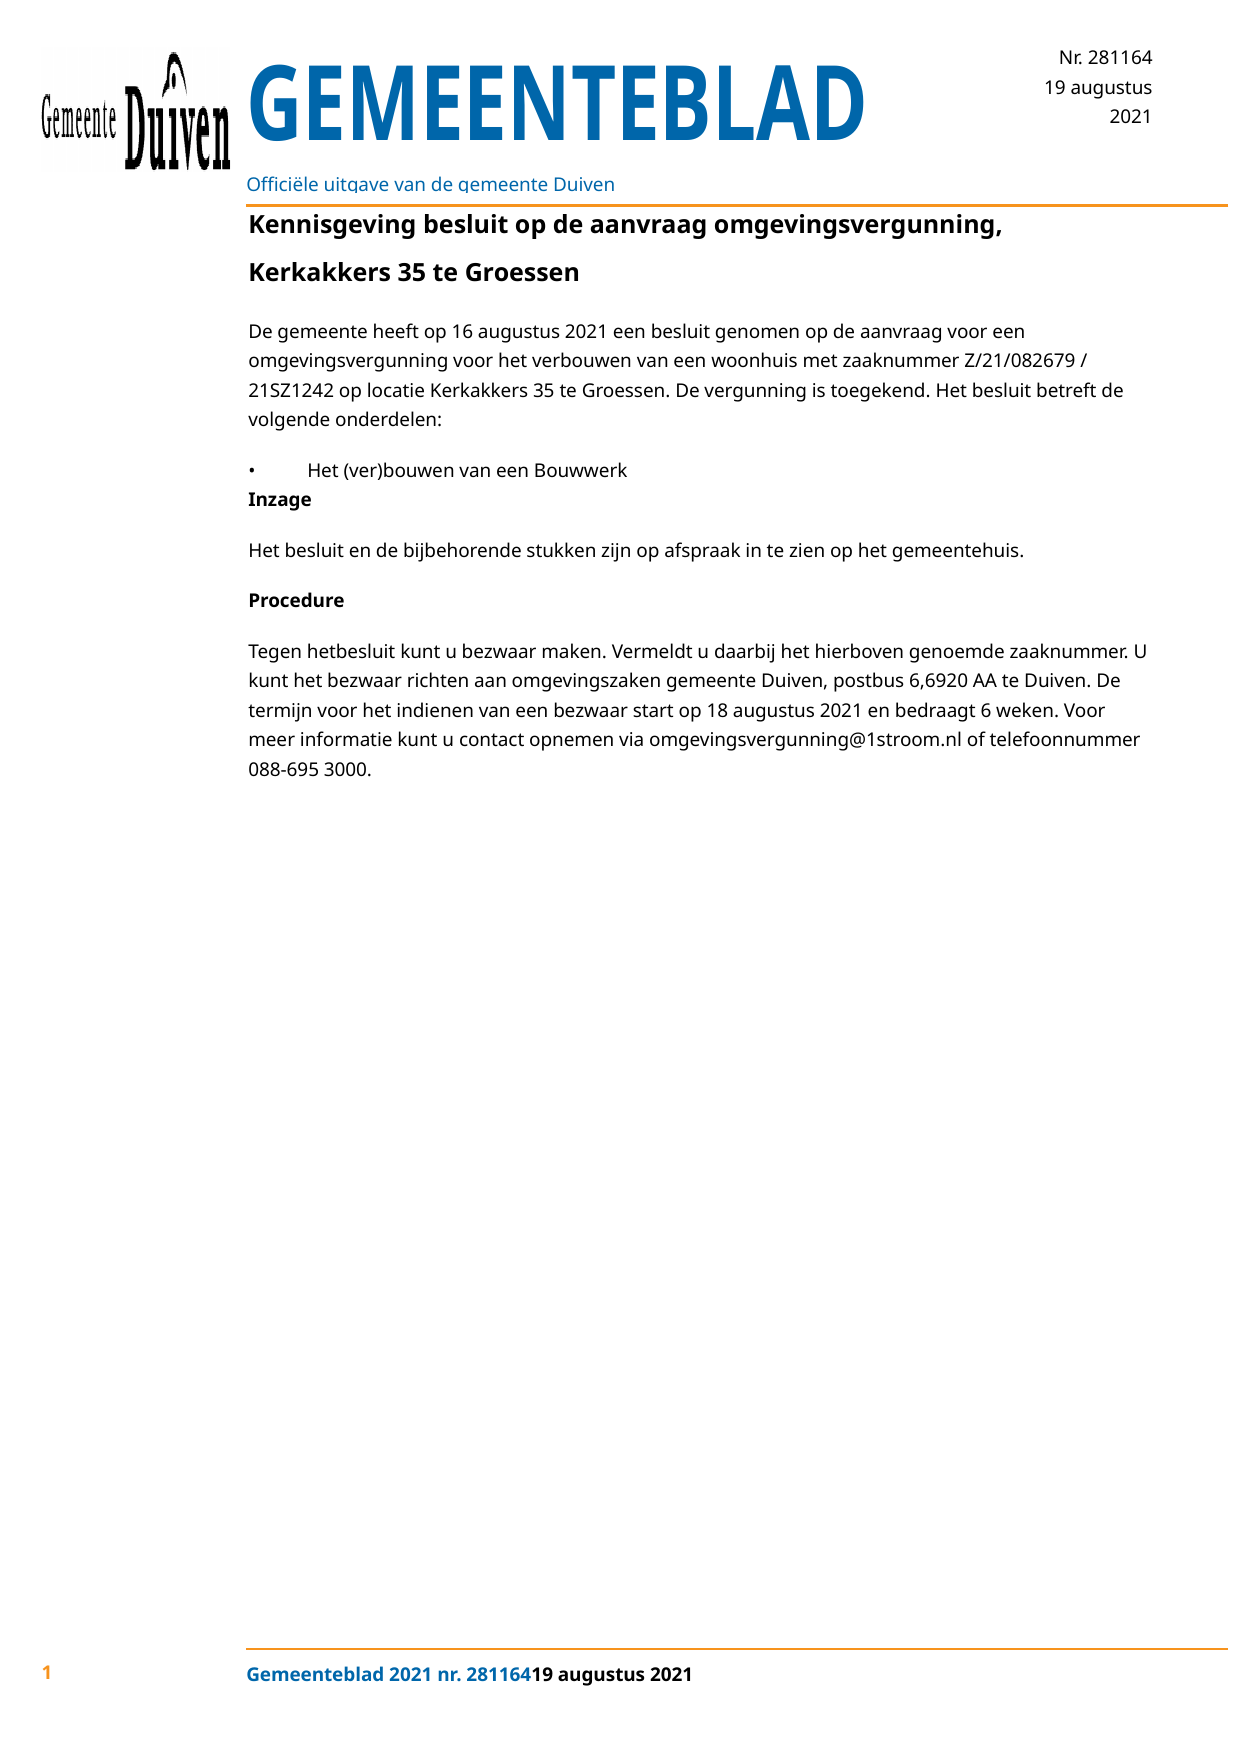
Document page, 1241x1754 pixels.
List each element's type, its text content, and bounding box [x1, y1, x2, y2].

text De gemeente heeft op 16 augustus 2021 een besluit genomen op de aanvraag voor een omgevingsvergunning voor het verbouwen van een woonhuis met zaaknummer Z/21/082679 / 21SZ1242 op locatie Kerkakkers 35 te Groessen. De vergunning is toegekend. Het besluit betreft de volgende onderdelen: [248, 318, 1152, 432]
list Het (ver)bouwen van een Bouwwerk [248, 457, 1152, 483]
picture [41, 47, 231, 172]
text Tegen hetbesluit kunt u bezwaar maken. Vermeldt u daarbij het hierboven genoemde zaaknummer. U kunt het bezwaar richten aan omgevingszaken gemeente Duiven, postbus 6,6920 AA te Duiven. De termijn voor het indienen van een bezwaar start op 18 augustus 2021 en bedraagt 6 weken. Voor meer informatie kunt u contact opnemen via omgevingsvergunning@1stroom.nl of telefoonnummer 088-695 3000. [248, 638, 1152, 782]
text Procedure [248, 587, 1152, 613]
text Het besluit en de bijbehorende stukken zijn op afspraak in te zien op het gemeentehuis. [248, 537, 1152, 563]
text Inzage [248, 487, 1152, 512]
text Kennisgeving besluit op de aanvraag omgevingsvergunning, Kerkakkers 35 te Groessen [248, 207, 1152, 288]
